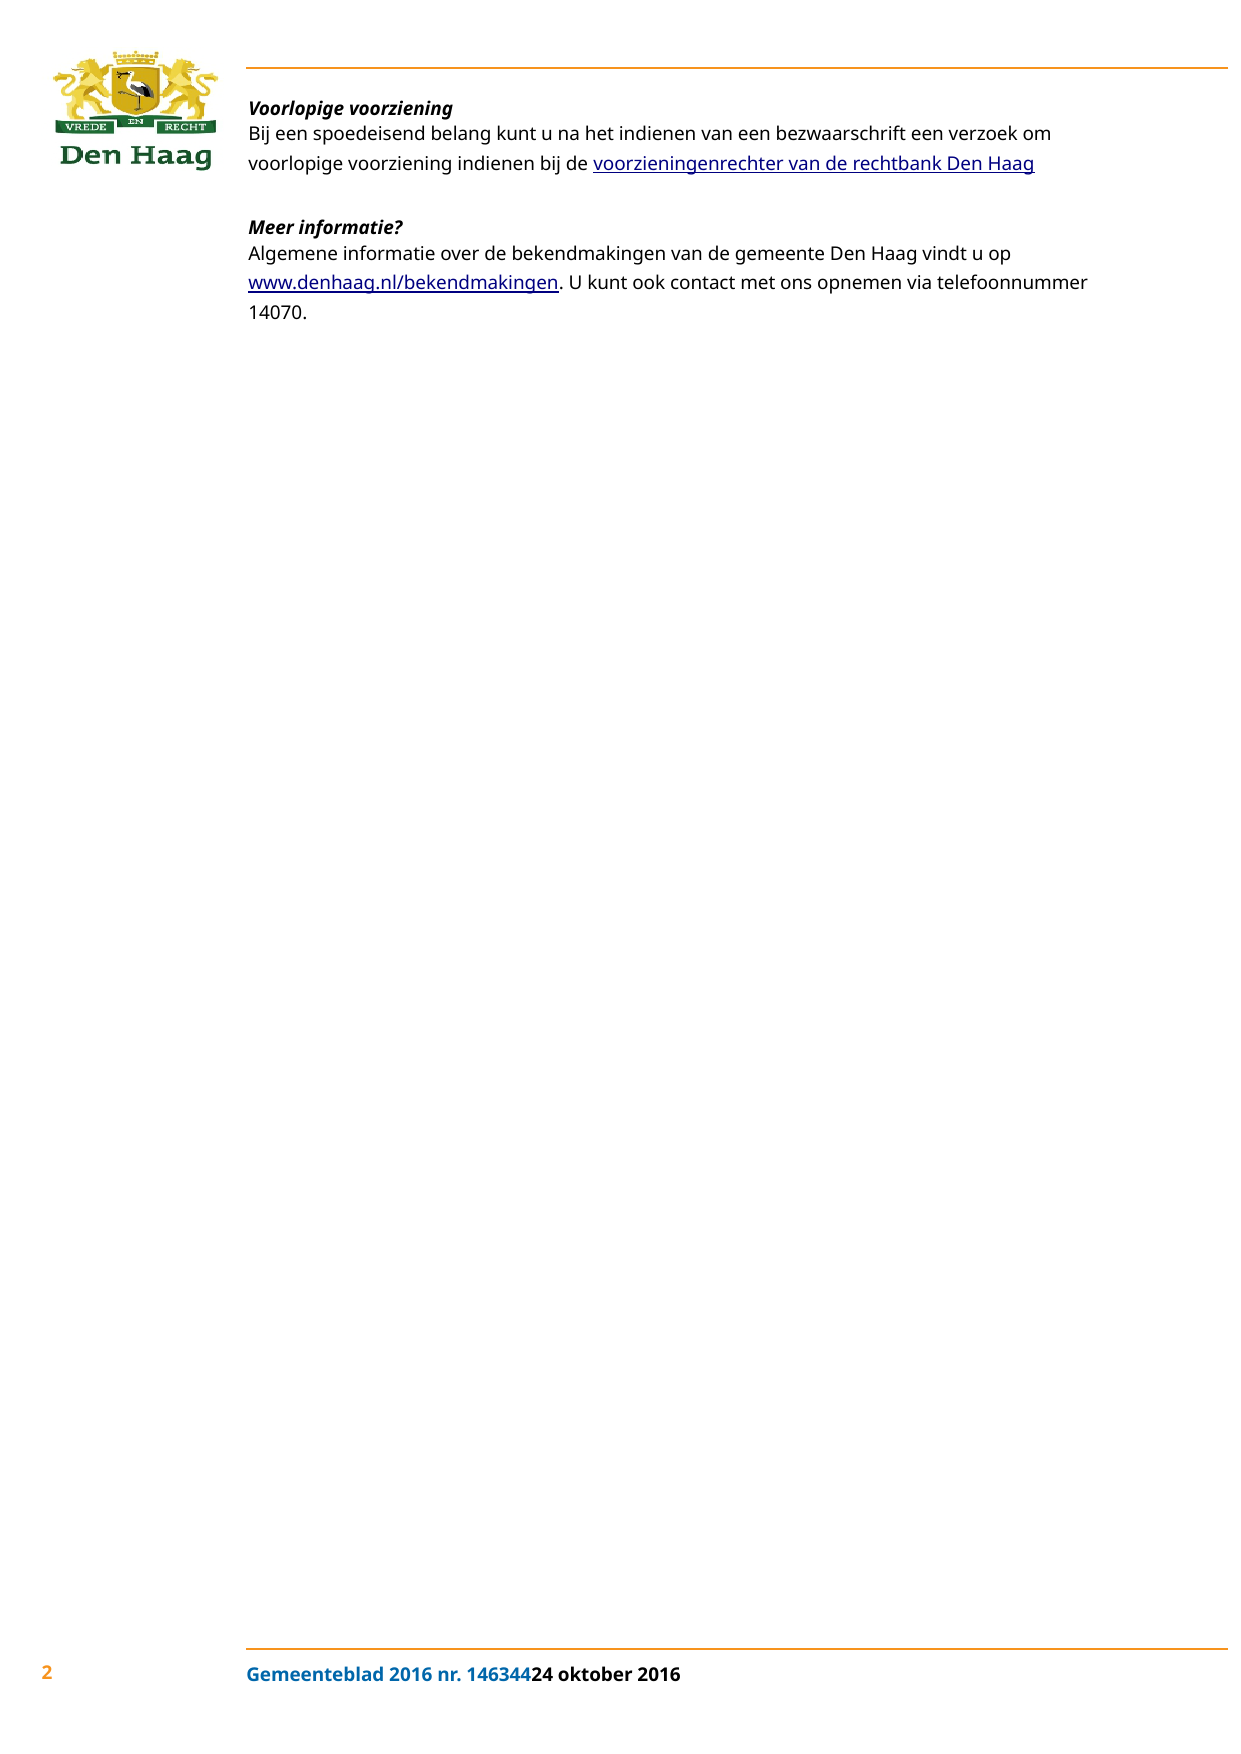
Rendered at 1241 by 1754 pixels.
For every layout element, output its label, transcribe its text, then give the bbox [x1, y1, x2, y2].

text Voorlopige voorziening [248, 95, 1152, 121]
text Algemene informatie over de bekendmakingen van de gemeente Den Haag vindt u op www.denhaag.nl/bekendmakingen. U kunt ook contact met ons opnemen via telefoonnummer 14070. [248, 240, 1152, 325]
text Meer informatie? [248, 214, 1152, 240]
text Bij een spoedeisend belang kunt u na het indienen van een bezwaarschrift een verzoek om voorlopige voorziening indienen bij de voorzieningenrechter van de rechtbank Den Haag [248, 121, 1152, 176]
picture [41, 47, 231, 172]
